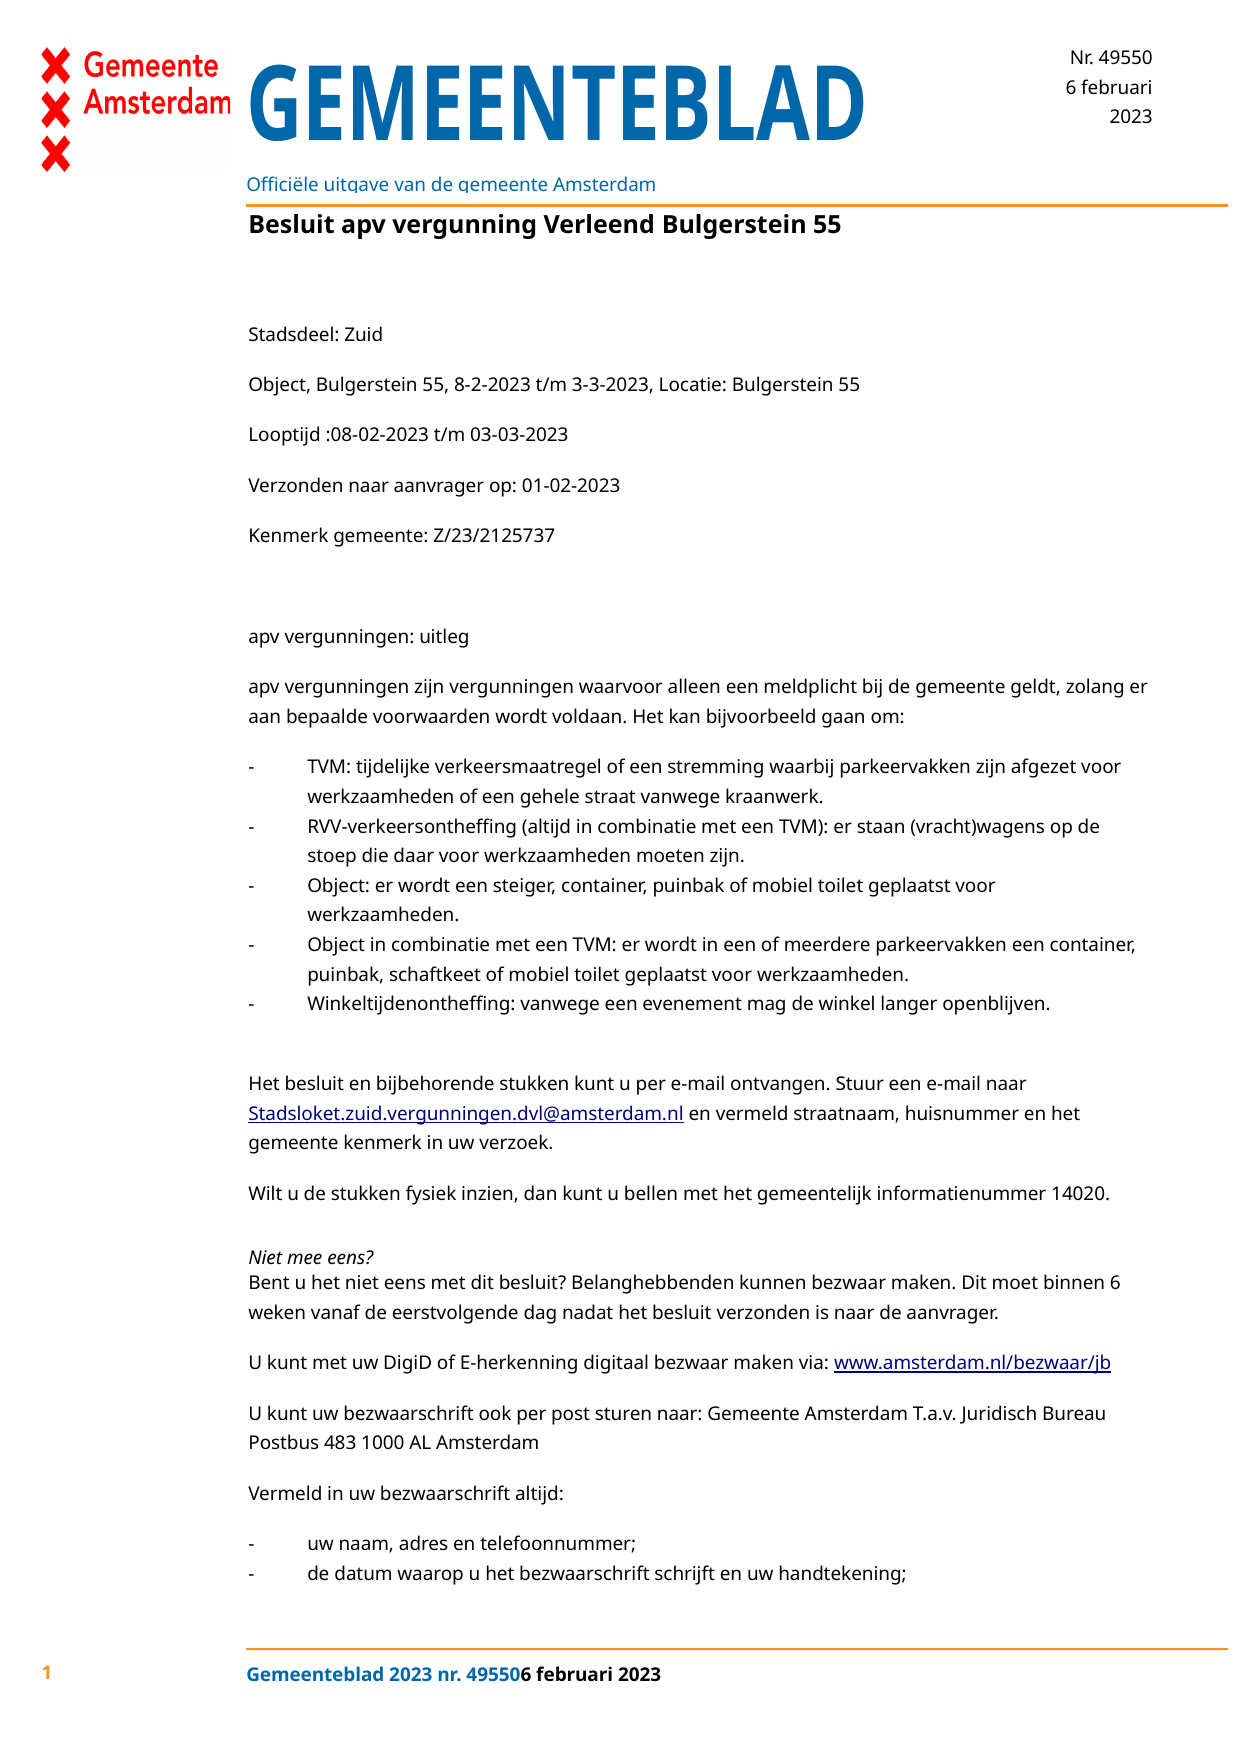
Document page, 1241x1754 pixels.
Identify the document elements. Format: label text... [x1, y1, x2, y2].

text Het besluit en bijbehorende stukken kunt u per e-mail ontvangen. Stuur een e-mail naar Stadsloket.zuid.vergunningen.dvl@amsterdam.nl en vermeld straatnaam, huisnummer en het gemeente kenmerk in uw verzoek. [248, 1070, 1152, 1155]
text Object, Bulgerstein 55, 8-2-2023 t/m 3-3-2023, Locatie: Bulgerstein 55 [248, 371, 1152, 397]
list Object: er wordt een steiger, container, puinbak of mobiel toilet geplaatst voor werkzaamheden. [248, 872, 1152, 927]
text Kenmerk gemeente: Z/23/2125737 [248, 522, 1152, 548]
text apv vergunningen zijn vergunningen waarvoor alleen een meldplicht bij de gemeente geldt, zolang er aan bepaalde voorwaarden wordt voldaan. Het kan bijvoorbeeld gaan om: [248, 674, 1152, 729]
list TVM: tijdelijke verkeersmaatregel of een stremming waarbij parkeervakken zijn afgezet voor werkzaamheden of een gehele straat vanwege kraanwerk. [248, 754, 1152, 809]
text Besluit apv vergunning Verleend Bulgerstein 55 [248, 207, 1152, 241]
text apv vergunningen: uitleg [248, 623, 1152, 649]
text Looptijd :08-02-2023 t/m 03-03-2023 [248, 422, 1152, 447]
picture [41, 47, 231, 172]
list Winkeltijdenontheffing: vanwege een evenement mag de winkel langer openblijven. [248, 990, 1152, 1016]
text U kunt uw bezwaarschrift ook per post sturen naar: Gemeente Amsterdam T.a.v. Juridisch Bureau Postbus 483 1000 AL Amsterdam [248, 1400, 1152, 1455]
text Niet mee eens? [248, 1244, 1152, 1269]
list uw naam, adres en telefoonnummer; [248, 1530, 1152, 1556]
text Verzonden naar aanvrager op: 01-02-2023 [248, 472, 1152, 498]
list Object in combinatie met een TVM: er wordt in een of meerdere parkeervakken een container, puinbak, schaftkeet of mobiel toilet geplaatst voor werkzaamheden. [248, 931, 1152, 986]
text Vermeld in uw bezwaarschrift altijd: [248, 1480, 1152, 1506]
text Bent u het niet eens met dit besluit? Belanghebbenden kunnen bezwaar maken. Dit moet binnen 6 weken vanaf de eerstvolgende dag nadat het besluit verzonden is naar de aanvrager. [248, 1269, 1152, 1325]
text U kunt met uw DigiD of E-herkenning digitaal bezwaar maken via: www.amsterdam.nl/bezwaar/jb [248, 1349, 1152, 1375]
list RVV-verkeersontheffing (altijd in combinatie met een TVM): er staan (vracht)wagens op de stoep die daar voor werkzaamheden moeten zijn. [248, 813, 1152, 868]
list de datum waarop u het bezwaarschrift schrijft en uw handtekening; [248, 1560, 1152, 1586]
text Stadsdeel: Zuid [248, 321, 1152, 346]
text Wilt u de stukken fysiek inzien, dan kunt u bellen met het gemeentelijk informatienummer 14020. [248, 1180, 1152, 1206]
